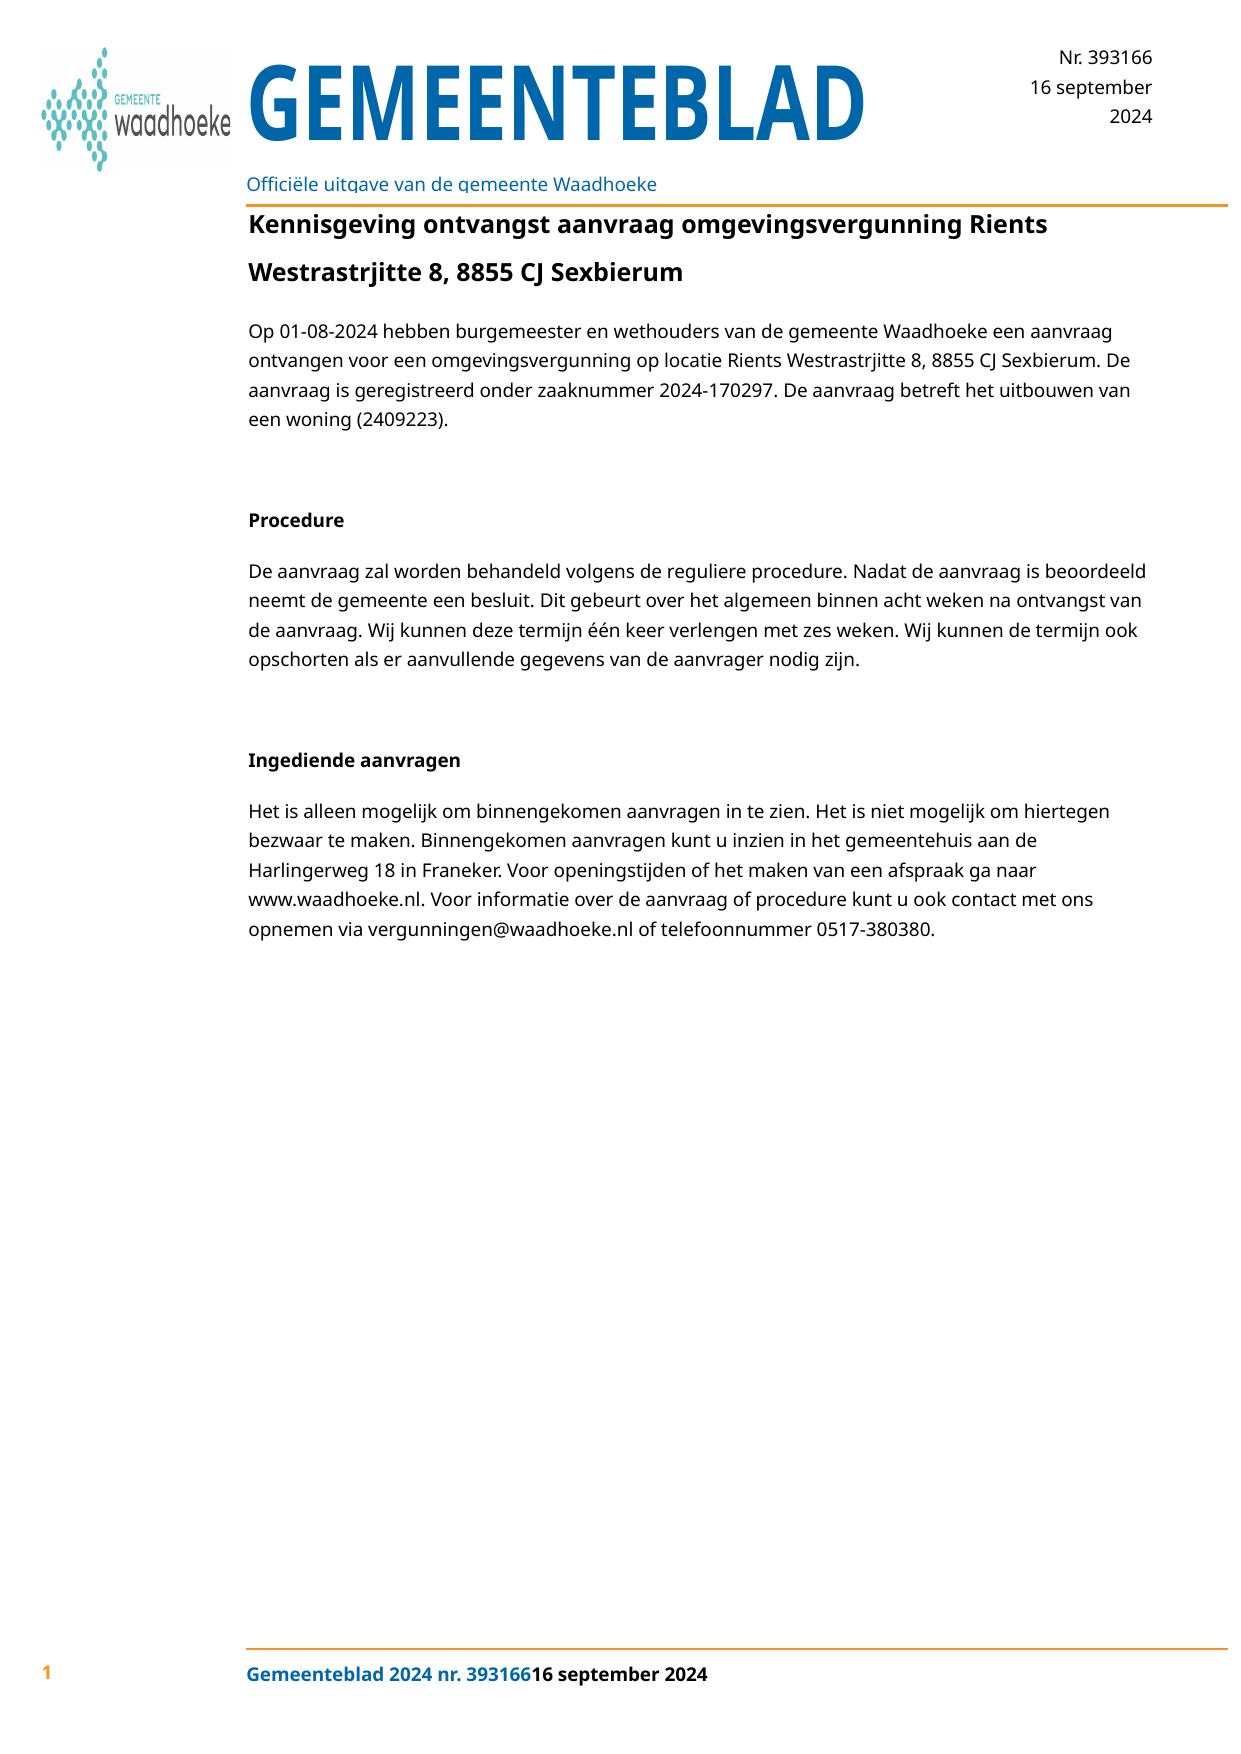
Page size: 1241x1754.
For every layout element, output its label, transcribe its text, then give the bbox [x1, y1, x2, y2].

text De aanvraag zal worden behandeld volgens de reguliere procedure. Nadat de aanvraag is beoordeeld neemt de gemeente een besluit. Dit gebeurt over het algemeen binnen acht weken na ontvangst van de aanvraag. Wij kunnen deze termijn één keer verlengen met zes weken. Wij kunnen de termijn ook opschorten als er aanvullende gegevens van de aanvrager nodig zijn. [248, 558, 1152, 672]
text Procedure [248, 507, 1152, 533]
picture [41, 47, 231, 172]
text Ingediende aanvragen [248, 747, 1152, 773]
text Op 01-08-2024 hebben burgemeester en wethouders van de gemeente Waadhoeke een aanvraag ontvangen voor een omgevingsvergunning op locatie Rients Westrastrjitte 8, 8855 CJ Sexbierum. De aanvraag is geregistreerd onder zaaknummer 2024-170297. De aanvraag betreft het uitbouwen van een woning (2409223). [248, 318, 1152, 432]
text Kennisgeving ontvangst aanvraag omgevingsvergunning Rients Westrastrjitte 8, 8855 CJ Sexbierum [248, 207, 1152, 288]
text Het is alleen mogelijk om binnengekomen aanvragen in te zien. Het is niet mogelijk om hiertegen bezwaar te maken. Binnengekomen aanvragen kunt u inzien in het gemeentehuis aan de Harlingerweg 18 in Franeker. Voor openingstijden of het maken van een afspraak ga naar www.waadhoeke.nl. Voor informatie over de aanvraag of procedure kunt u ook contact met ons opnemen via vergunningen@waadhoeke.nl of telefoonnummer 0517-380380. [248, 798, 1152, 942]
